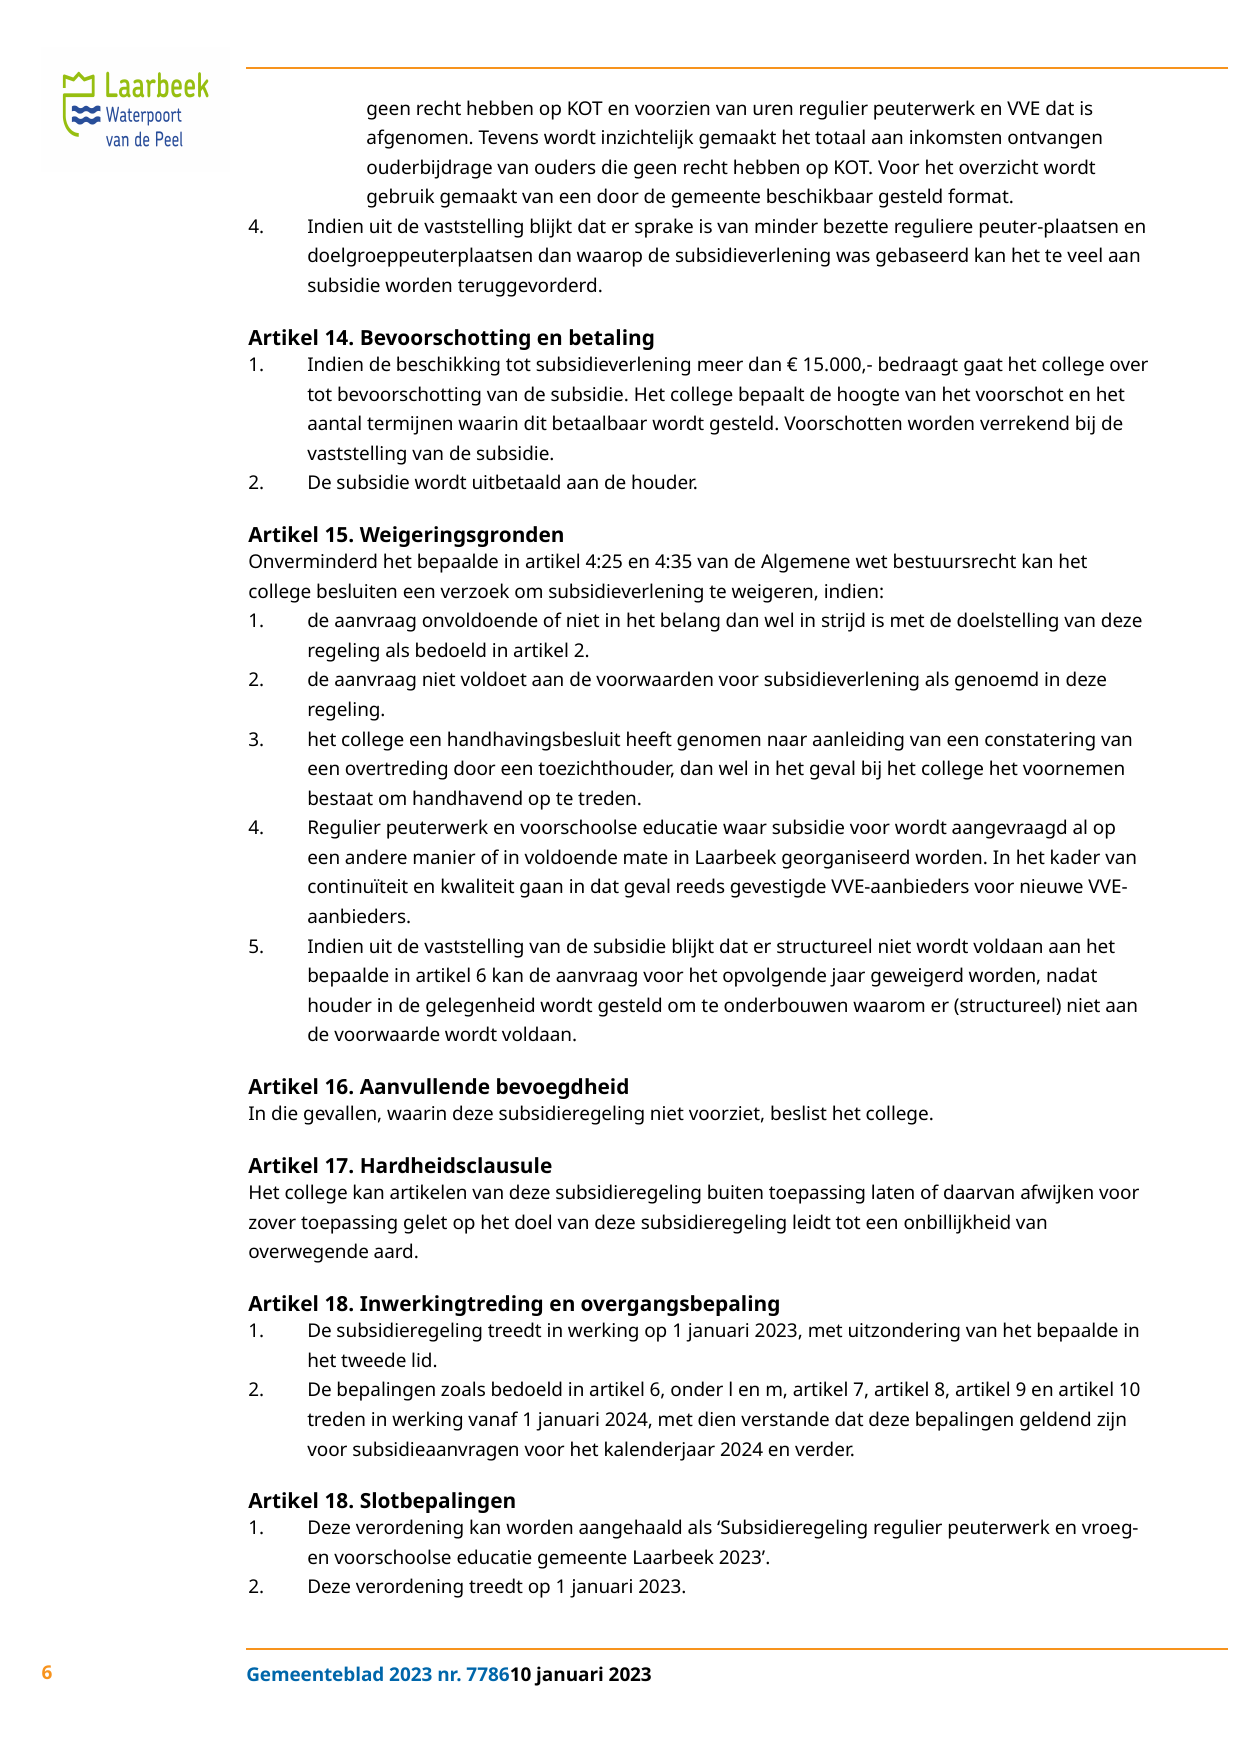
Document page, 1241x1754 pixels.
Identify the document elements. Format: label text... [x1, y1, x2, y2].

list Indien uit de vaststelling blijkt dat er sprake is van minder bezette reguliere peuter-plaatsen en doelgroeppeuterplaatsen dan waarop de subsidieverlening was gebaseerd kan het te veel aan subsidie worden teruggevorderd. [248, 213, 1152, 298]
list De bepalingen zoals bedoeld in artikel 6, onder l en m, artikel 7, artikel 8, artikel 9 en artikel 10 treden in werking vanaf 1 januari 2024, met dien verstande dat deze bepalingen geldend zijn voor subsidieaanvragen voor het kalenderjaar 2024 en verder. [248, 1377, 1152, 1461]
list Deze verordening treedt op 1 januari 2023. [248, 1574, 1152, 1599]
list de aanvraag onvoldoende of niet in het belang dan wel in strijd is met de doelstelling van deze regeling als bedoeld in artikel 2. [248, 607, 1152, 663]
list De subsidieregeling treedt in werking op 1 januari 2023, met uitzondering van het bepaalde in het tweede lid. [248, 1317, 1152, 1373]
list geen recht hebben op KOT en voorzien van uren regulier peuterwerk en VVE dat is afgenomen. Tevens wordt inzichtelijk gemaakt het totaal aan inkomsten ontvangen ouderbijdrage van ouders die geen recht hebben op KOT. Voor het overzicht wordt gebruik gemaakt van een door de gemeente beschikbaar gesteld format. [307, 95, 1152, 209]
list de aanvraag niet voldoet aan de voorwaarden voor subsidieverlening als genoemd in deze regeling. [248, 667, 1152, 722]
text Artikel 18. Inwerkingtreding en overgangsbepaling [248, 1289, 1152, 1317]
list De subsidie wordt uitbetaald aan de houder. [248, 469, 1152, 495]
text Artikel 14. Bevoorschotting en betaling [248, 323, 1152, 351]
text In die gevallen, waarin deze subsidieregeling niet voorziet, beslist het college. [248, 1101, 1152, 1126]
text Artikel 15. Weigeringsgronden [248, 520, 1152, 548]
text Het college kan artikelen van deze subsidieregeling buiten toepassing laten of daarvan afwijken voor zover toepassing gelet op het doel van deze subsidieregeling leidt tot een onbillijkheid van overwegende aard. [248, 1179, 1152, 1264]
list Indien uit de vaststelling van de subsidie blijkt dat er structureel niet wordt voldaan aan het bepaalde in artikel 6 kan de aanvraag voor het opvolgende jaar geweigerd worden, nadat houder in de gelegenheid wordt gesteld om te onderbouwen waarom er (structureel) niet aan de voorwaarde wordt voldaan. [248, 933, 1152, 1047]
list Indien de beschikking tot subsidieverlening meer dan € 15.000,- bedraagt gaat het college over tot bevoorschotting van de subsidie. Het college bepaalt de hoogte van het voorschot en het aantal termijnen waarin dit betaalbaar wordt gesteld. Voorschotten worden verrekend bij de vaststelling van de subsidie. [248, 351, 1152, 466]
list Deze verordening kan worden aangehaald als ‘Subsidieregeling regulier peuterwerk en vroeg- en voorschoolse educatie gemeente Laarbeek 2023’. [248, 1514, 1152, 1570]
text Artikel 17. Hardheidsclausule [248, 1151, 1152, 1179]
text Artikel 16. Aanvullende bevoegdheid [248, 1072, 1152, 1101]
text Onverminderd het bepaalde in artikel 4:25 en 4:35 van de Algemene wet bestuursrecht kan het college besluiten een verzoek om subsidieverlening te weigeren, indien: [248, 548, 1152, 604]
picture [41, 47, 231, 172]
text Artikel 18. Slotbepalingen [248, 1486, 1152, 1514]
list het college een handhavingsbesluit heeft genomen naar aanleiding van een constatering van een overtreding door een toezichthouder, dan wel in het geval bij het college het voornemen bestaat om handhavend op te treden. [248, 726, 1152, 811]
list Regulier peuterwerk en voorschoolse educatie waar subsidie voor wordt aangevraagd al op een andere manier of in voldoende mate in Laarbeek georganiseerd worden. In het kader van continuïteit en kwaliteit gaan in dat geval reeds gevestigde VVE-aanbieders voor nieuwe VVE-aanbieders. [248, 814, 1152, 929]
